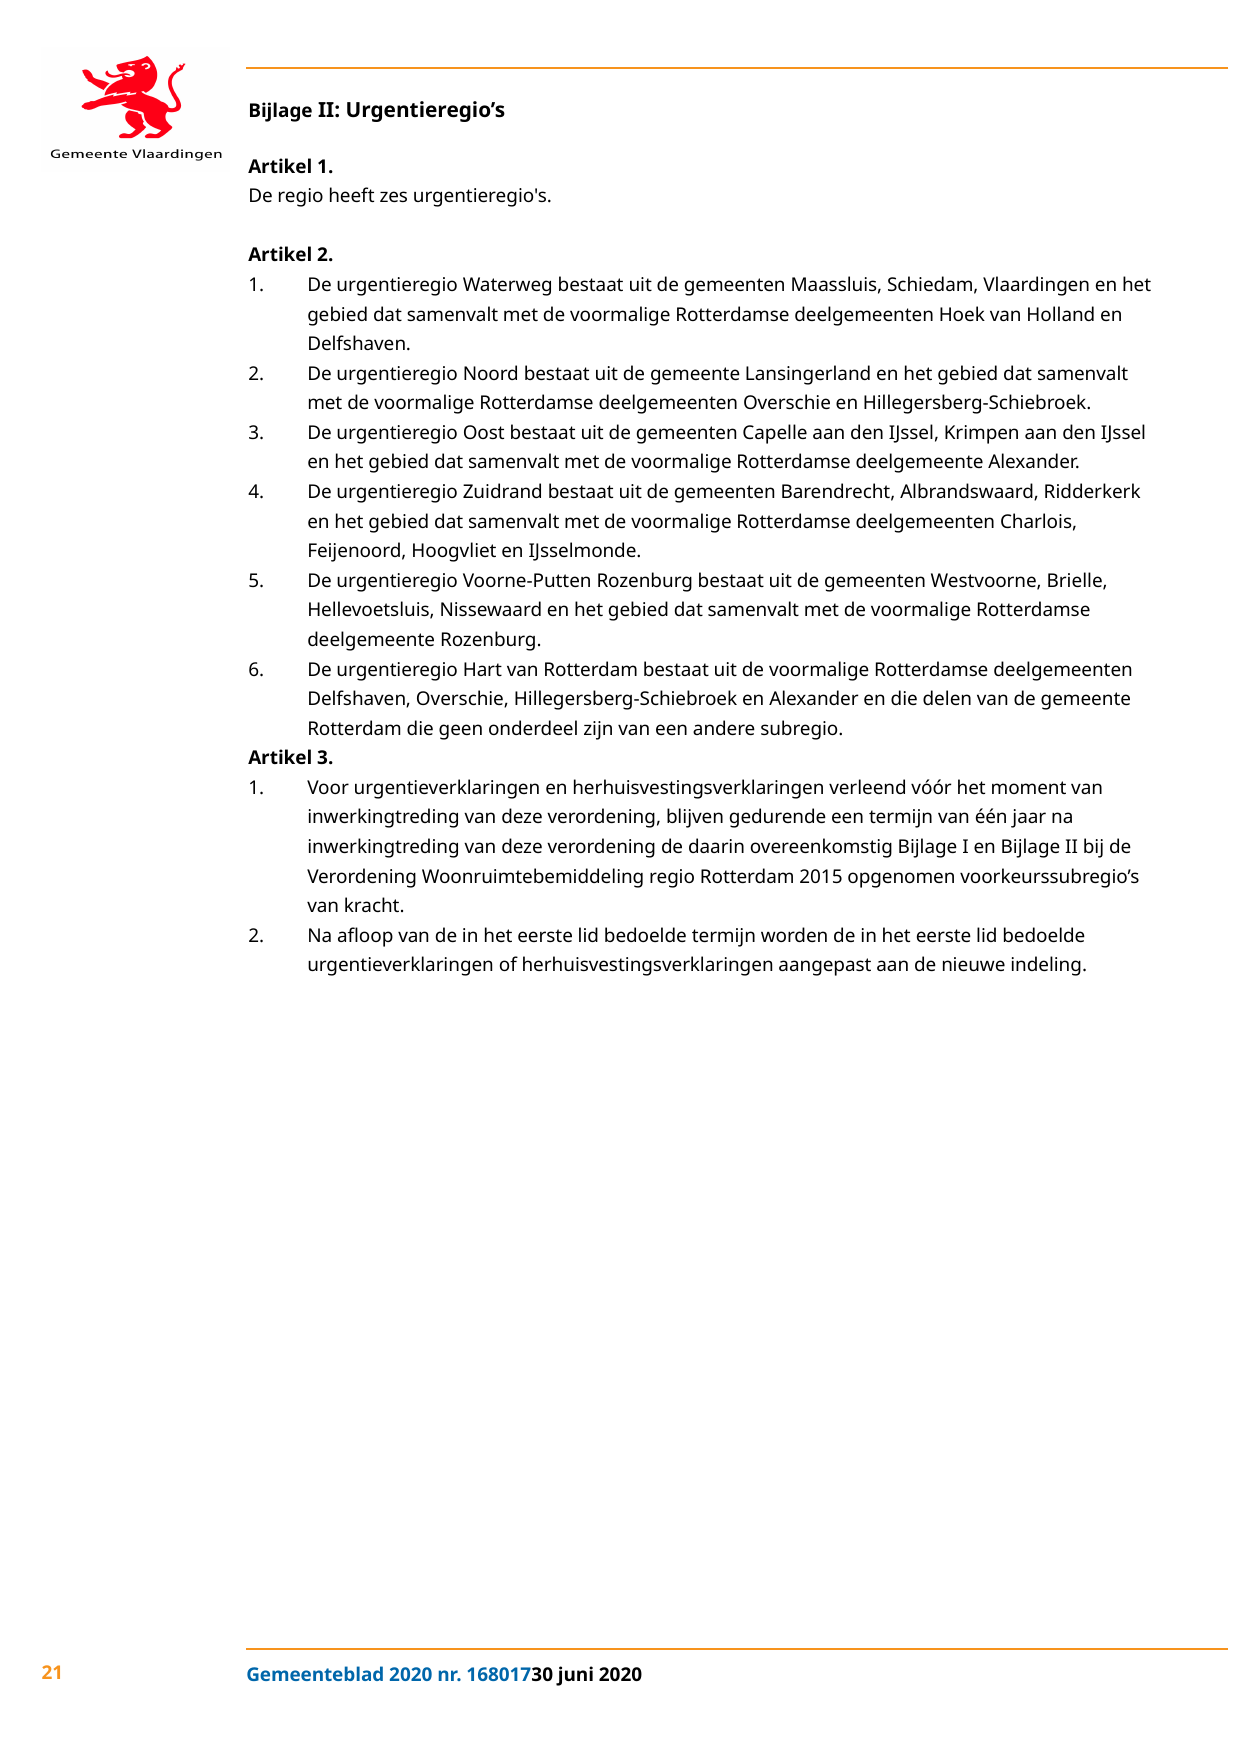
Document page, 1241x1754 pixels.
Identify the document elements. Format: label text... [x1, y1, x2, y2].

list De urgentieregio Hart van Rotterdam bestaat uit de voormalige Rotterdamse deelgemeenten Delfshaven, Overschie, Hillegersberg-Schiebroek en Alexander en die delen van de gemeente Rotterdam die geen onderdeel zijn van een andere subregio. [248, 656, 1152, 741]
text Artikel 1. [248, 153, 1152, 179]
list De urgentieregio Voorne-Putten Rozenburg bestaat uit de gemeenten Westvoorne, Brielle, Hellevoetsluis, Nissewaard en het gebied dat samenvalt met de voormalige Rotterdamse deelgemeente Rozenburg. [248, 567, 1152, 652]
list De urgentieregio Oost bestaat uit de gemeenten Capelle aan den IJssel, Krimpen aan den IJssel en het gebied dat samenvalt met de voormalige Rotterdamse deelgemeente Alexander. [248, 419, 1152, 474]
picture [41, 47, 231, 172]
list Voor urgentieverklaringen en herhuisvestingsverklaringen verleend vóór het moment van inwerkingtreding van deze verordening, blijven gedurende een termijn van één jaar na inwerkingtreding van deze verordening de daarin overeenkomstig Bijlage I en Bijlage II bij de Verordening Woonruimtebemiddeling regio Rotterdam 2015 opgenomen voorkeurssubregio’s van kracht. [248, 774, 1152, 918]
text Bijlage II: Urgentieregio’s [248, 95, 1152, 123]
list De urgentieregio Waterweg bestaat uit de gemeenten Maassluis, Schiedam, Vlaardingen en het gebied dat samenvalt met de voormalige Rotterdamse deelgemeenten Hoek van Holland en Delfshaven. [248, 271, 1152, 356]
list Na afloop van de in het eerste lid bedoelde termijn worden de in het eerste lid bedoelde urgentieverklaringen of herhuisvestingsverklaringen aangepast aan de nieuwe indeling. [248, 922, 1152, 977]
list De urgentieregio Zuidrand bestaat uit de gemeenten Barendrecht, Albrandswaard, Ridderkerk en het gebied dat samenvalt met de voormalige Rotterdamse deelgemeenten Charlois, Feijenoord, Hoogvliet en IJsselmonde. [248, 478, 1152, 563]
text Artikel 2. [248, 242, 1152, 267]
list De urgentieregio Noord bestaat uit de gemeente Lansingerland en het gebied dat samenvalt met de voormalige Rotterdamse deelgemeenten Overschie en Hillegersberg-Schiebroek. [248, 360, 1152, 415]
text Artikel 3. [248, 744, 1152, 770]
text De regio heeft zes urgentieregio's. [248, 182, 1152, 208]
